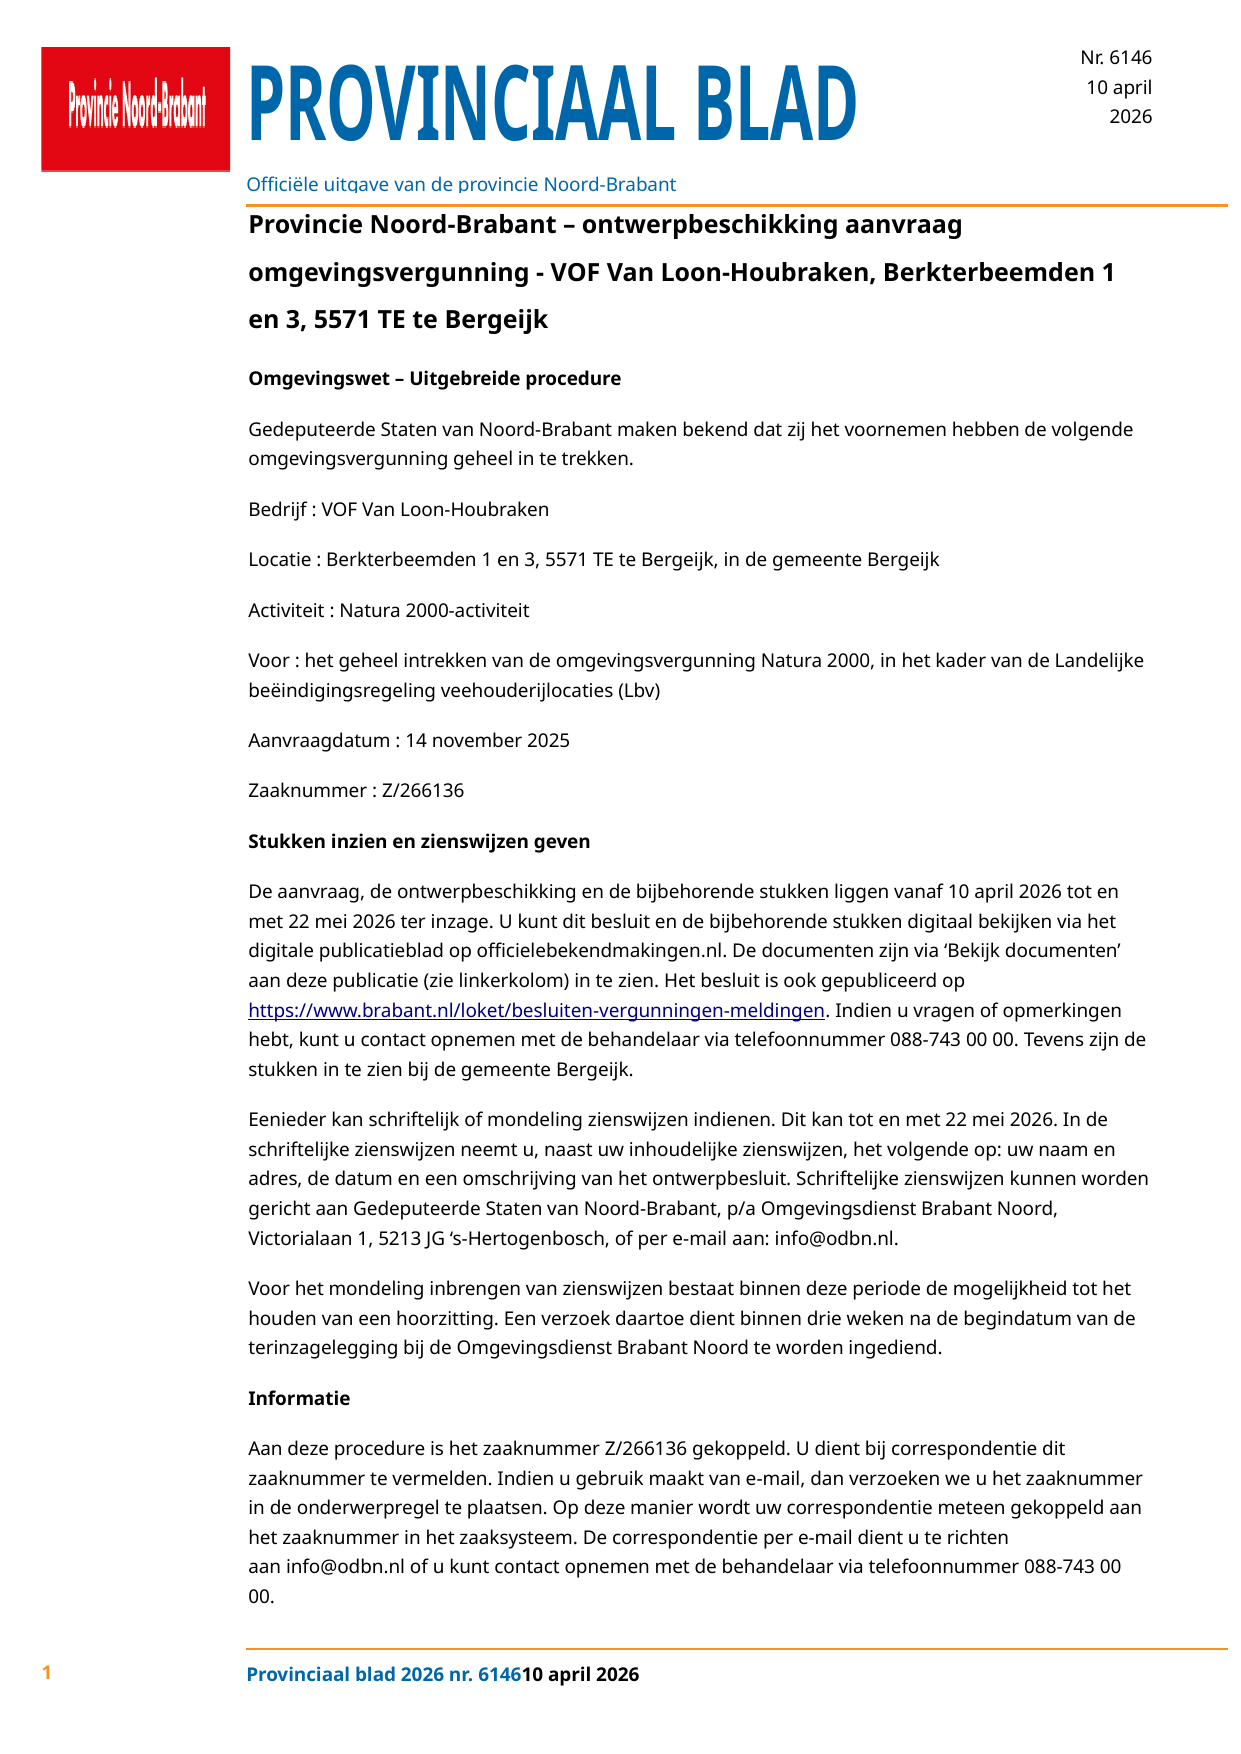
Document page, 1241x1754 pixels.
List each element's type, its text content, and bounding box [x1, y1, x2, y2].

text Provincie Noord-Brabant – ontwerpbeschikking aanvraag omgevingsvergunning - VOF Van Loon-Houbraken, Berkterbeemden 1 en 3, 5571 TE te Bergeijk [248, 207, 1152, 336]
text Stukken inzien en zienswijzen geven [248, 828, 1152, 854]
text Locatie : Berkterbeemden 1 en 3, 5571 TE te Bergeijk, in de gemeente Bergeijk [248, 546, 1152, 572]
text Bedrijf : VOF Van Loon-Houbraken [248, 496, 1152, 522]
text Zaaknummer : Z/266136 [248, 778, 1152, 803]
text Gedeputeerde Staten van Noord-Brabant maken bekend dat zij het voornemen hebben de volgende omgevingsvergunning geheel in te trekken. [248, 416, 1152, 471]
text Voor het mondeling inbrengen van zienswijzen bestaat binnen deze periode de mogelijkheid tot het houden van een hoorzitting. Een verzoek daartoe dient binnen drie weken na de begindatum van de terinzagelegging bij de Omgevingsdienst Brabant Noord te worden ingediend. [248, 1275, 1152, 1360]
text Eenieder kan schriftelijk of mondeling zienswijzen indienen. Dit kan tot en met 22 mei 2026. In de schriftelijke zienswijzen neemt u, naast uw inhoudelijke zienswijzen, het volgende op: uw naam en adres, de datum en een omschrijving van het ontwerpbesluit. Schriftelijke zienswijzen kunnen worden gericht aan Gedeputeerde Staten van Noord-Brabant, p/a Omgevingsdienst Brabant Noord, Victorialaan 1, 5213 JG ‘s-Hertogenbosch, of per e-mail aan: info@odbn.nl. [248, 1106, 1152, 1250]
text Omgevingswet – Uitgebreide procedure [248, 366, 1152, 391]
text Aanvraagdatum : 14 november 2025 [248, 727, 1152, 753]
text Voor : het geheel intrekken van de omgevingsvergunning Natura 2000, in het kader van de Landelijke beëindigingsregeling veehouderijlocaties (Lbv) [248, 647, 1152, 702]
text De aanvraag, de ontwerpbeschikking en de bijbehorende stukken liggen vanaf 10 april 2026 tot en met 22 mei 2026 ter inzage. U kunt dit besluit en de bijbehorende stukken digitaal bekijken via het digitale publicatieblad op officielebekendmakingen.nl. De documenten zijn via ‘Bekijk documenten’ aan deze publicatie (zie linkerkolom) in te zien. Het besluit is ook gepubliceerd op https://www.brabant.nl/loket/besluiten-vergunningen-meldingen. Indien u vragen of opmerkingen hebt, kunt u contact opnemen met de behandelaar via telefoonnummer 088-743 00 00. Tevens zijn de stukken in te zien bij de gemeente Bergeijk. [248, 878, 1152, 1082]
text Informatie [248, 1385, 1152, 1410]
text Aan deze procedure is het zaaknummer Z/266136 gekoppeld. U dient bij correspondentie dit zaaknummer te vermelden. Indien u gebruik maakt van e-mail, dan verzoeken we u het zaaknummer in de onderwerpregel te plaatsen. Op deze manier wordt uw correspondentie meteen gekoppeld aan het zaaknummer in het zaaksysteem. De correspondentie per e-mail dient u te richten aan info@odbn.nl of u kunt contact opnemen met de behandelaar via telefoonnummer 088-743 00 00. [248, 1435, 1152, 1609]
text Activiteit : Natura 2000-activiteit [248, 597, 1152, 622]
picture [41, 47, 231, 172]
